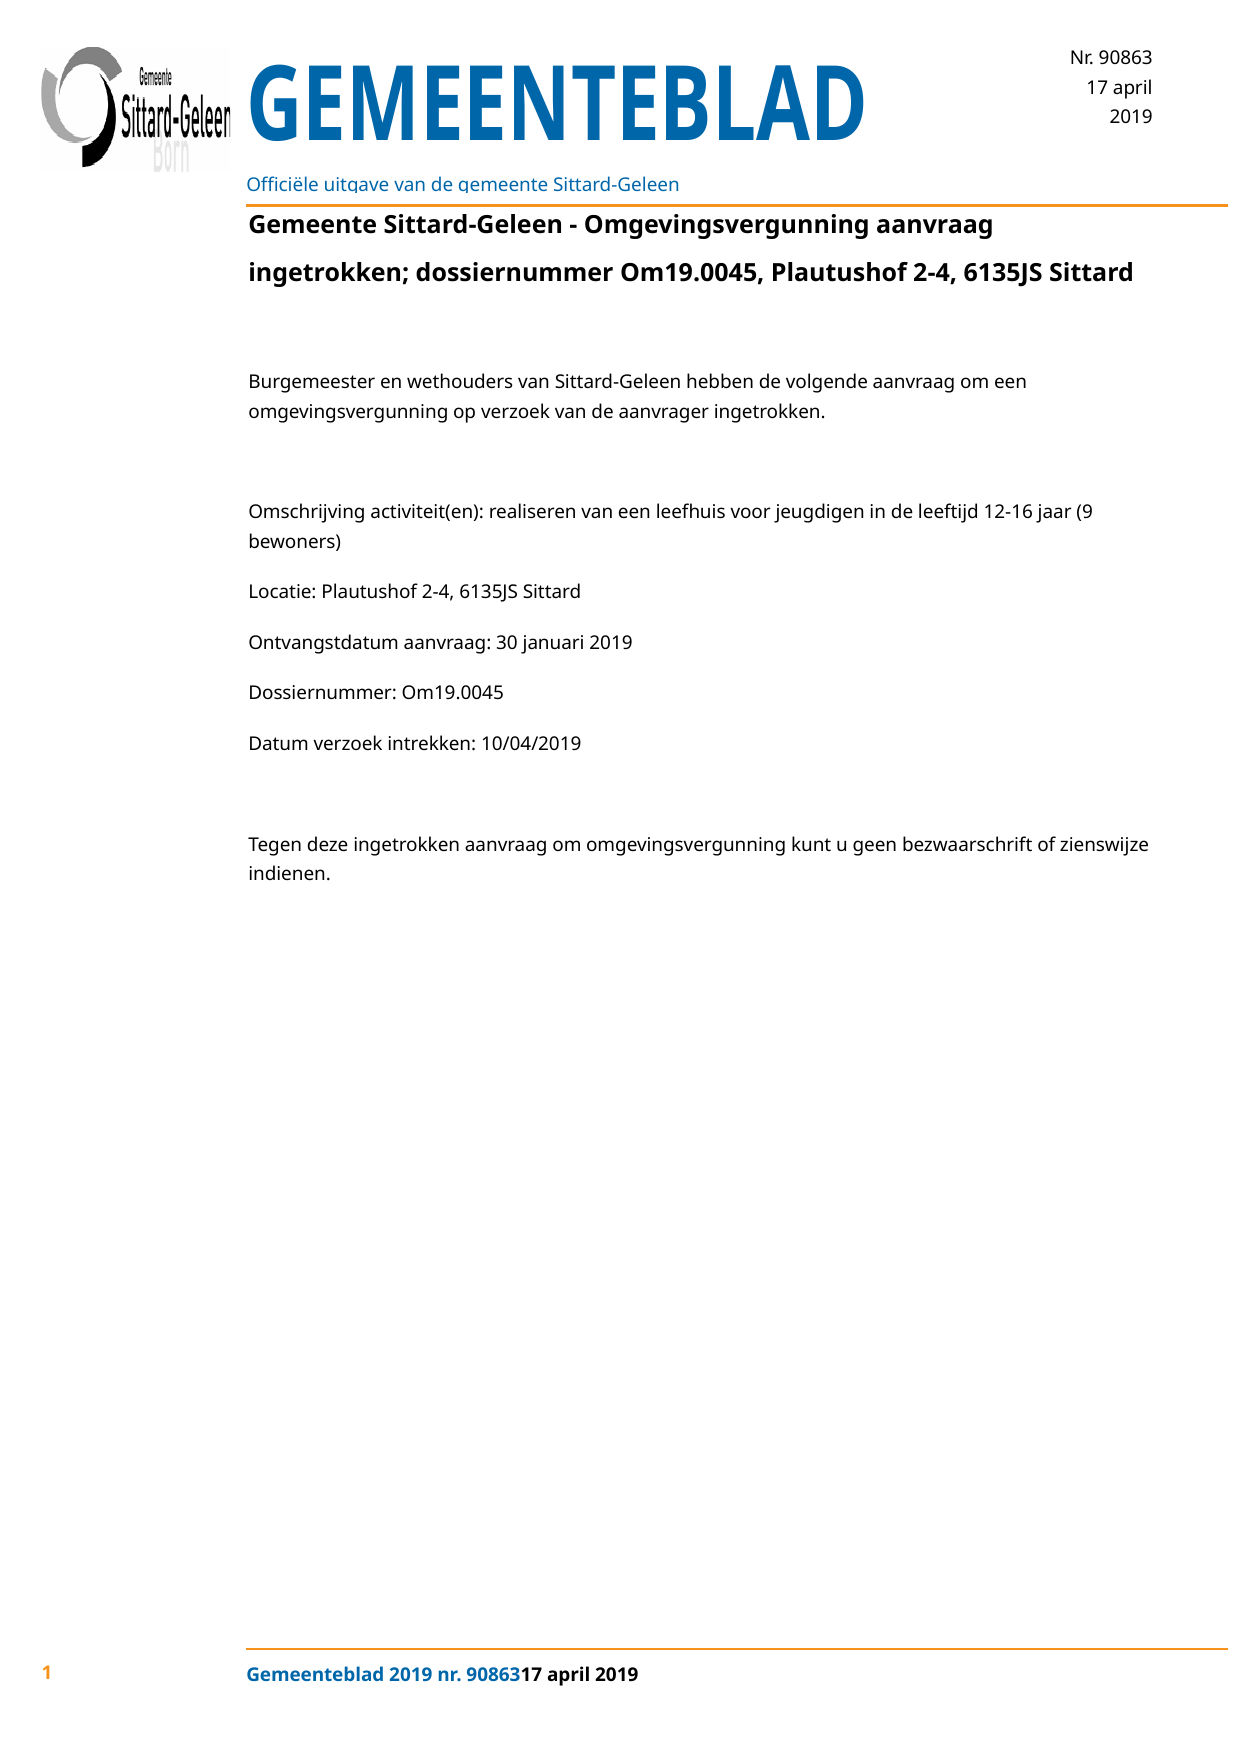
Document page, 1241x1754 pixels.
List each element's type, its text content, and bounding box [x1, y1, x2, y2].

text Gemeente Sittard-Geleen - Omgevingsvergunning aanvraag ingetrokken; dossiernummer Om19.0045, Plautushof 2-4, 6135JS Sittard [248, 207, 1152, 288]
text Locatie: Plautushof 2-4, 6135JS Sittard [248, 579, 1152, 604]
text Dossiernummer: Om19.0045 [248, 679, 1152, 705]
text Omschrijving activiteit(en): realiseren van een leefhuis voor jeugdigen in de leeftijd 12-16 jaar (9 bewoners) [248, 499, 1152, 554]
picture [41, 47, 231, 172]
text Burgemeester en wethouders van Sittard-Geleen hebben de volgende aanvraag om een omgevingsvergunning op verzoek van de aanvrager ingetrokken. [248, 368, 1152, 424]
text Ontvangstdatum aanvraag: 30 januari 2019 [248, 629, 1152, 655]
text Datum verzoek intrekken: 10/04/2019 [248, 730, 1152, 756]
text Tegen deze ingetrokken aanvraag om omgevingsvergunning kunt u geen bezwaarschrift of zienswijze indienen. [248, 831, 1152, 886]
